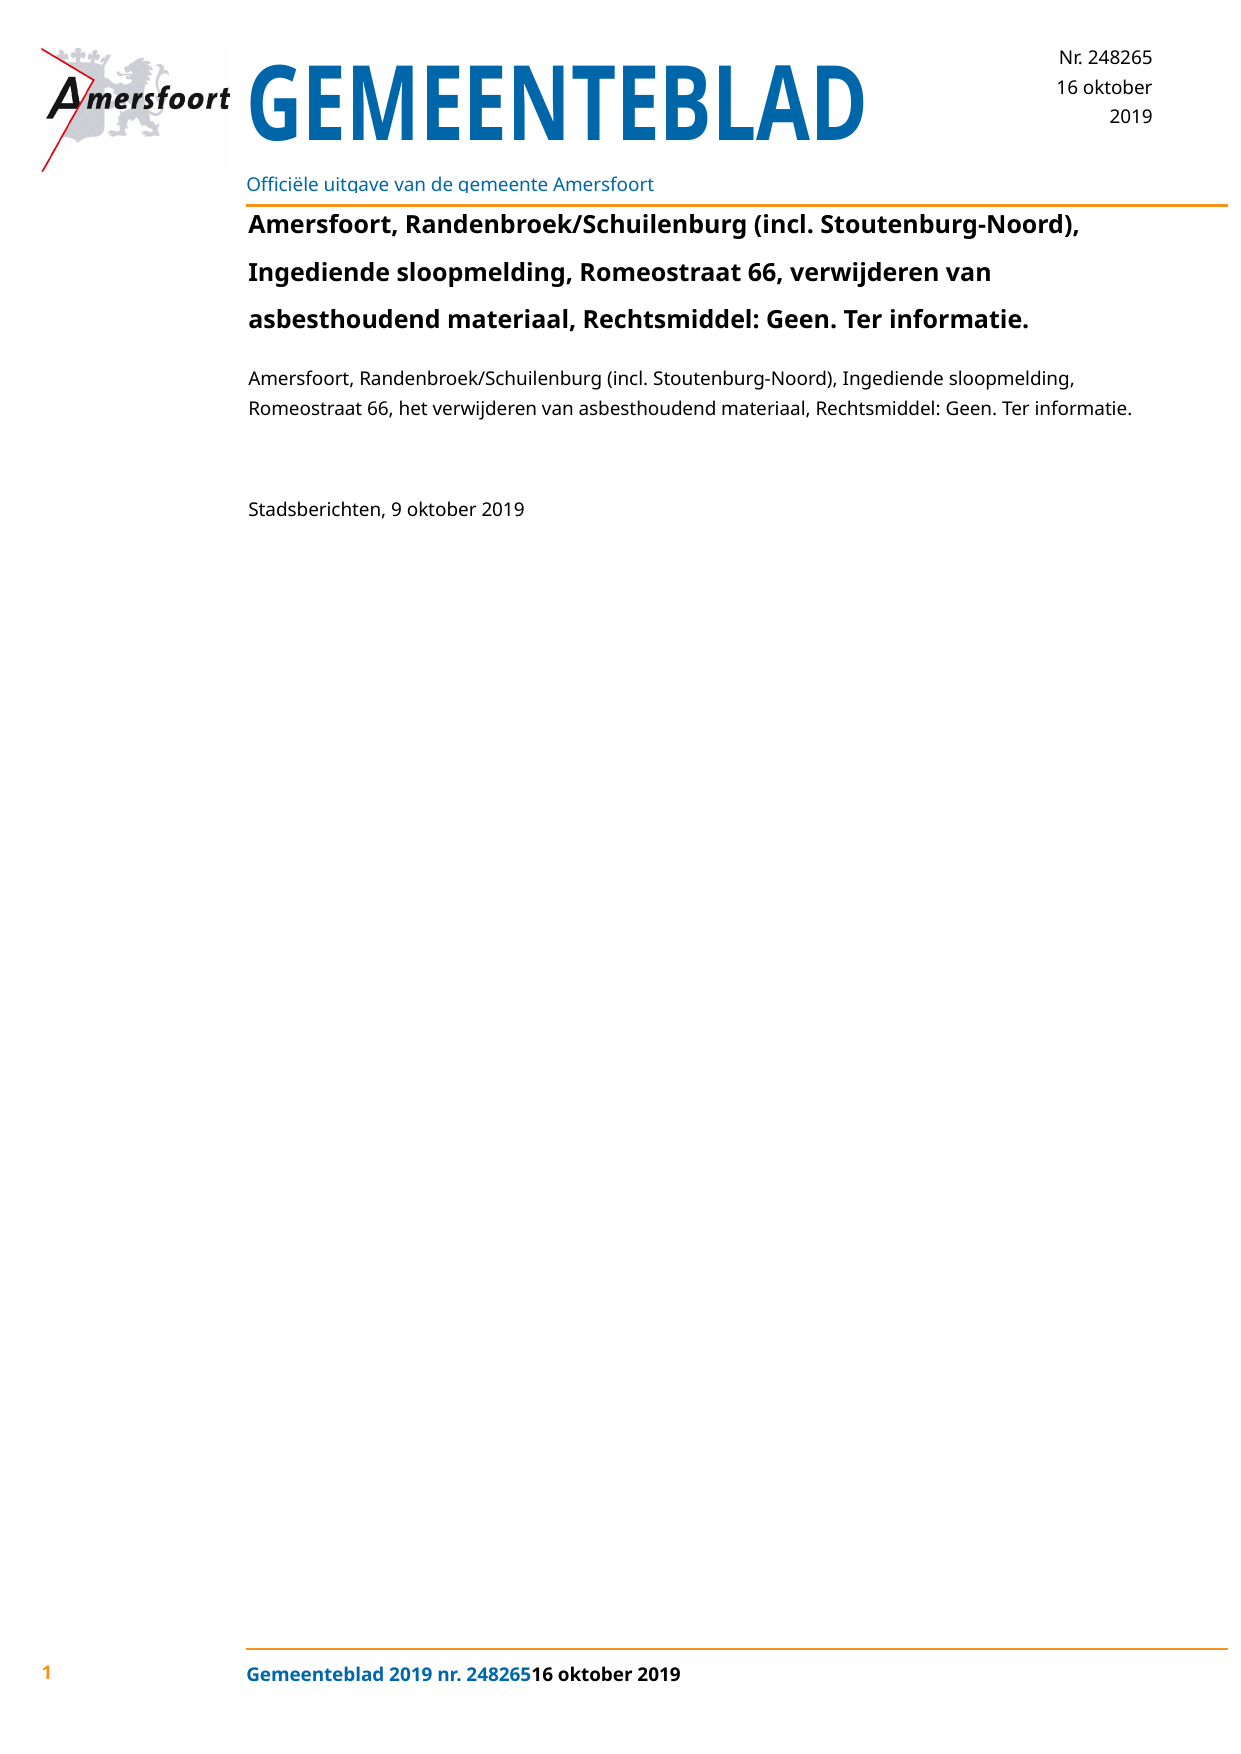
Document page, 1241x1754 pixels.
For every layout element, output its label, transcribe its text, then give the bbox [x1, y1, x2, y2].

text Amersfoort, Randenbroek/Schuilenburg (incl. Stoutenburg-Noord), Ingediende sloopmelding, Romeostraat 66, het verwijderen van asbesthoudend materiaal, Rechtsmiddel: Geen. Ter informatie. [248, 366, 1152, 421]
text Stadsberichten, 9 oktober 2019 [248, 496, 1152, 522]
text Amersfoort, Randenbroek/Schuilenburg (incl. Stoutenburg-Noord), Ingediende sloopmelding, Romeostraat 66, verwijderen van asbesthoudend materiaal, Rechtsmiddel: Geen. Ter informatie. [248, 207, 1152, 336]
picture [41, 47, 231, 172]
